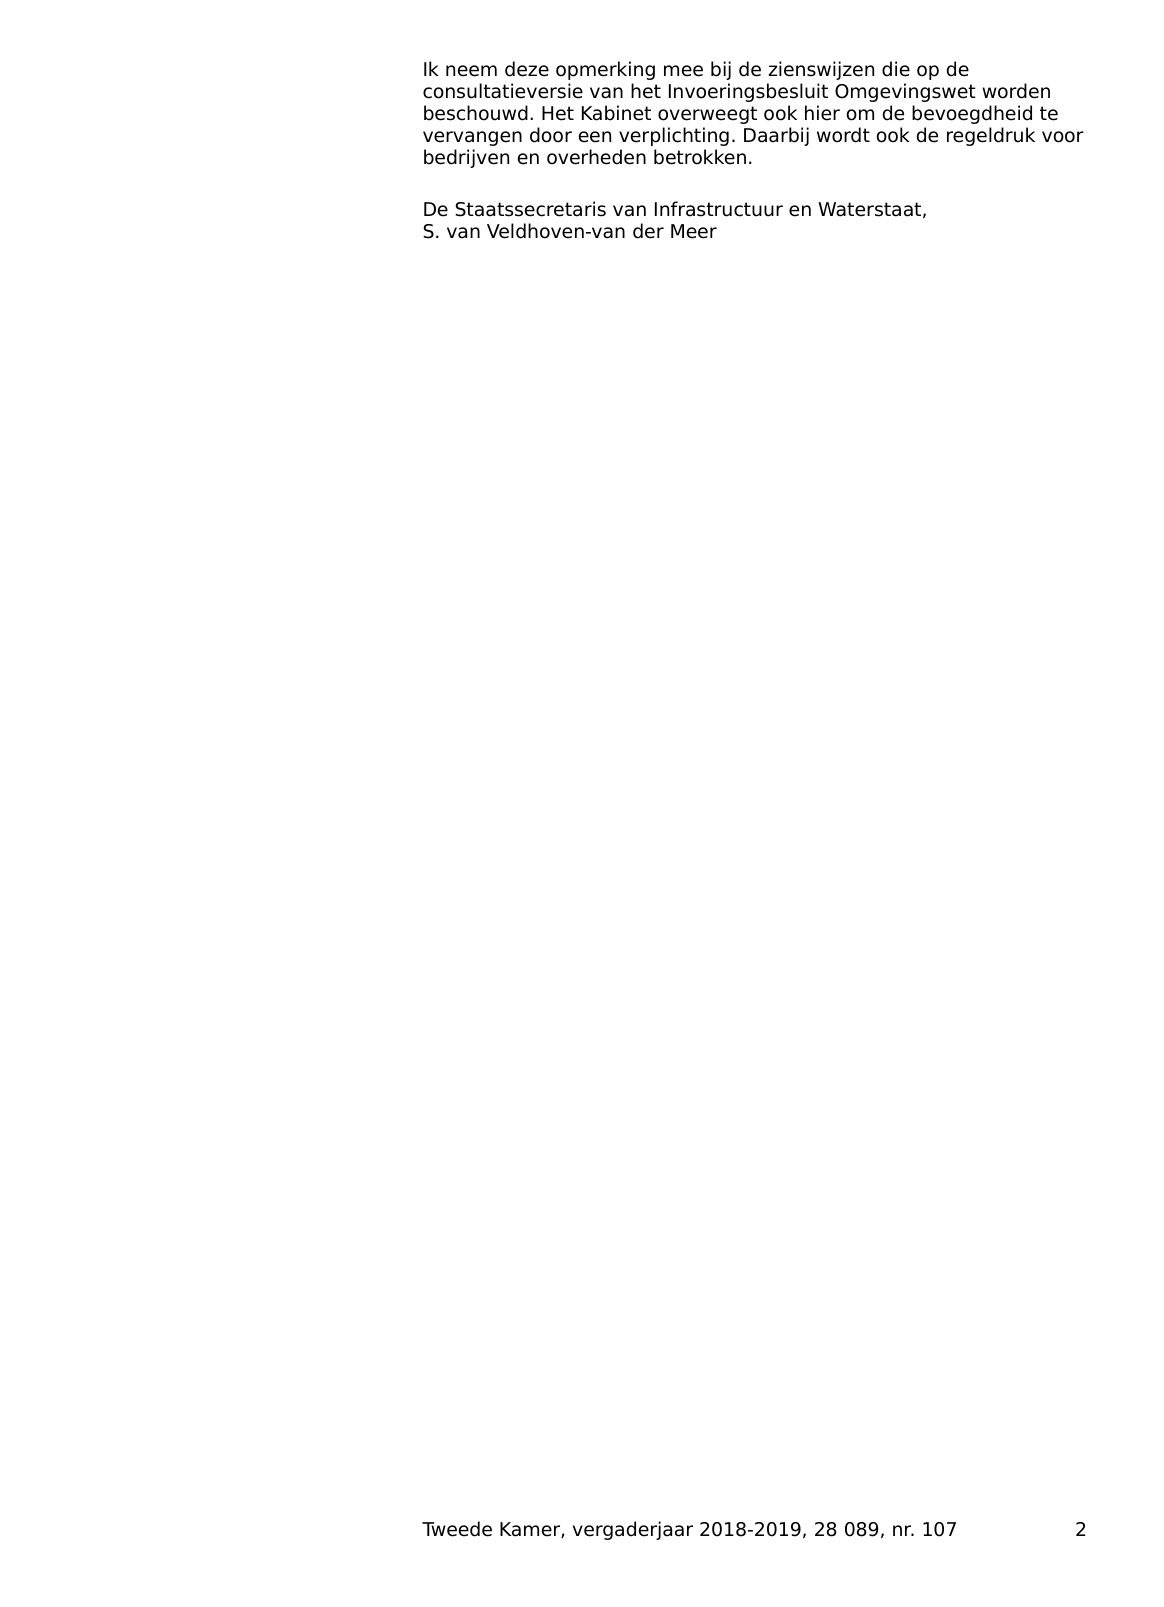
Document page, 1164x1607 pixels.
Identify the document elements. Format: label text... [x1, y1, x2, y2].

text De Staatssecretaris van Infrastructuur en Waterstaat, S. van Veldhoven-van der Meer [422, 199, 1087, 243]
text Ik neem deze opmerking mee bij de zienswijzen die op de consultatieversie van het Invoeringsbesluit Omgevingswet worden beschouwd. Het Kabinet overweegt ook hier om de bevoegdheid te vervangen door een verplichting. Daarbij wordt ook de regeldruk voor bedrijven en overheden betrokken. [422, 59, 1087, 169]
